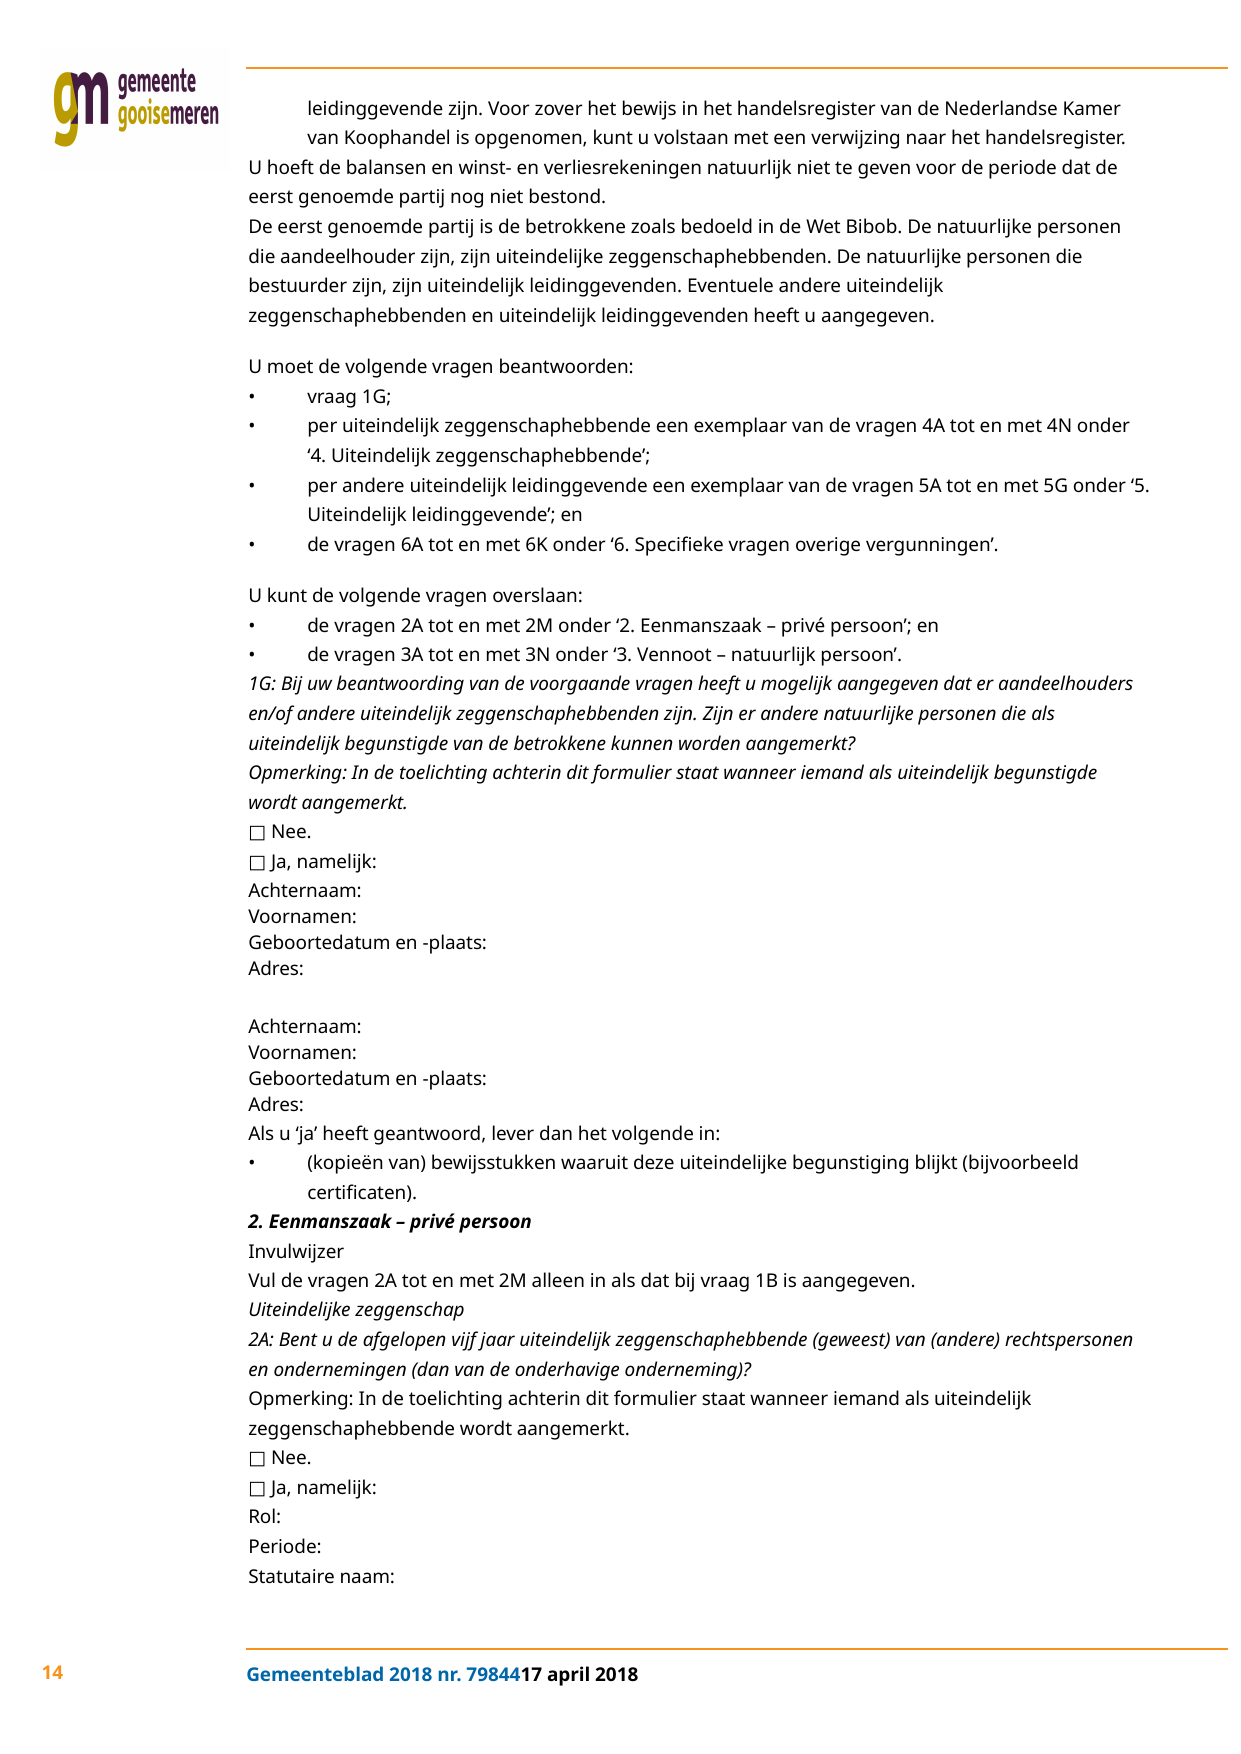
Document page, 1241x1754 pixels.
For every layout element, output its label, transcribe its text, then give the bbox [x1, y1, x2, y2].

table_cell [966, 1065, 1152, 1091]
table_header [966, 878, 1152, 903]
picture [41, 47, 231, 172]
table_cell Voornamen: [248, 1039, 966, 1065]
text 2A: Bent u de afgelopen vijf jaar uiteindelijk zeggenschaphebbende (geweest) van (andere) rechtspersonen en ondernemingen (dan van de onderhavige onderneming)? [248, 1326, 1152, 1382]
text Als u ‘ja’ heeft geantwoord, lever dan het volgende in: [248, 1120, 1152, 1145]
table_header Invulwijzer Vul de vragen 2A tot en met 2M alleen in als dat bij vraag 1B is aangegeven. [248, 1238, 1152, 1293]
text □ Nee. [248, 818, 1152, 844]
table_cell [966, 904, 1152, 929]
text 1G: Bij uw beantwoording van de voorgaande vragen heeft u mogelijk aangegeven dat er aandeelhouders en/of andere uiteindelijk zeggenschaphebbenden zijn. Zijn er andere natuurlijke personen die als uiteindelijk begunstigde van de betrokkene kunnen worden aangemerkt? [248, 671, 1152, 755]
table_cell Adres: [248, 1091, 966, 1116]
text □ Ja, namelijk: [248, 1474, 1152, 1500]
table_cell [248, 328, 1152, 353]
table_header Achternaam: [248, 1014, 966, 1039]
table_header [966, 1014, 1152, 1039]
table_cell Adres: [248, 955, 966, 981]
table_header De eerst genoemde partij is de betrokkene zoals bedoeld in de Wet Bibob. De natuurlijke personen die aandeelhouder zijn, zijn uiteindelijke zeggenschaphebbenden. De natuurlijke personen die bestuurder zijn, zijn uiteindelijk leidinggevenden. Eventuele andere uiteindelijk zeggenschaphebbenden en uiteindelijk leidinggevenden heeft u aangegeven. [248, 213, 1152, 328]
text 2. Eenmanszaak – privé persoon [248, 1208, 1152, 1234]
table_cell [966, 1091, 1152, 1116]
table_cell [966, 955, 1152, 981]
text Opmerking: In de toelichting achterin dit formulier staat wanneer iemand als uiteindelijk zeggenschaphebbende wordt aangemerkt. [248, 1385, 1152, 1441]
table_cell [248, 557, 1152, 582]
table_header Achternaam: [248, 878, 966, 903]
text □ Ja, namelijk: [248, 848, 1152, 874]
list leidinggevende zijn. Voor zover het bewijs in het handelsregister van de Nederlandse Kamer van Koophandel is opgenomen, kunt u volstaan met een verwijzing naar het handelsregister. [248, 95, 1152, 150]
list (kopieën van) bewijsstukken waaruit deze uiteindelijke begunstiging blijkt (bijvoorbeeld certificaten). [248, 1149, 1152, 1204]
table_cell U moet de volgende vragen beantwoorden: vraag 1G; per uiteindelijk zeggenschaphebbende een exemplaar van de vragen 4A tot en met 4N onder ‘4. Uiteindelijk zeggenschaphebbende’; per andere uiteindelijk leidinggevende een exemplaar van de vragen 5A tot en met 5G onder ‘5. Uiteindelijk leidinggevende’; en de vragen 6A tot en met 6K onder ‘6. Specifieke vragen overige vergunningen’. [248, 354, 1152, 557]
text □ Nee. [248, 1444, 1152, 1470]
text Rol: [248, 1504, 1152, 1529]
text U hoeft de balansen en winst- en verliesrekeningen natuurlijk niet te geven voor de periode dat de eerst genoemde partij nog niet bestond. [248, 154, 1152, 209]
table_cell [966, 1039, 1152, 1065]
text Uiteindelijke zeggenschap [248, 1297, 1152, 1322]
table_cell Voornamen: [248, 904, 966, 929]
table_cell Geboortedatum en -plaats: [248, 1065, 966, 1091]
text Opmerking: In de toelichting achterin dit formulier staat wanneer iemand als uiteindelijk begunstigde wordt aangemerkt. [248, 759, 1152, 814]
text Periode: [248, 1533, 1152, 1559]
table_cell [966, 929, 1152, 955]
text Statutaire naam: [248, 1563, 1152, 1589]
table_cell Geboortedatum en -plaats: [248, 929, 966, 955]
table_cell U kunt de volgende vragen overslaan: de vragen 2A tot en met 2M onder ‘2. Eenmanszaak – privé persoon’; en de vragen 3A tot en met 3N onder ‘3. Vennoot – natuurlijk persoon’. [248, 583, 1152, 667]
